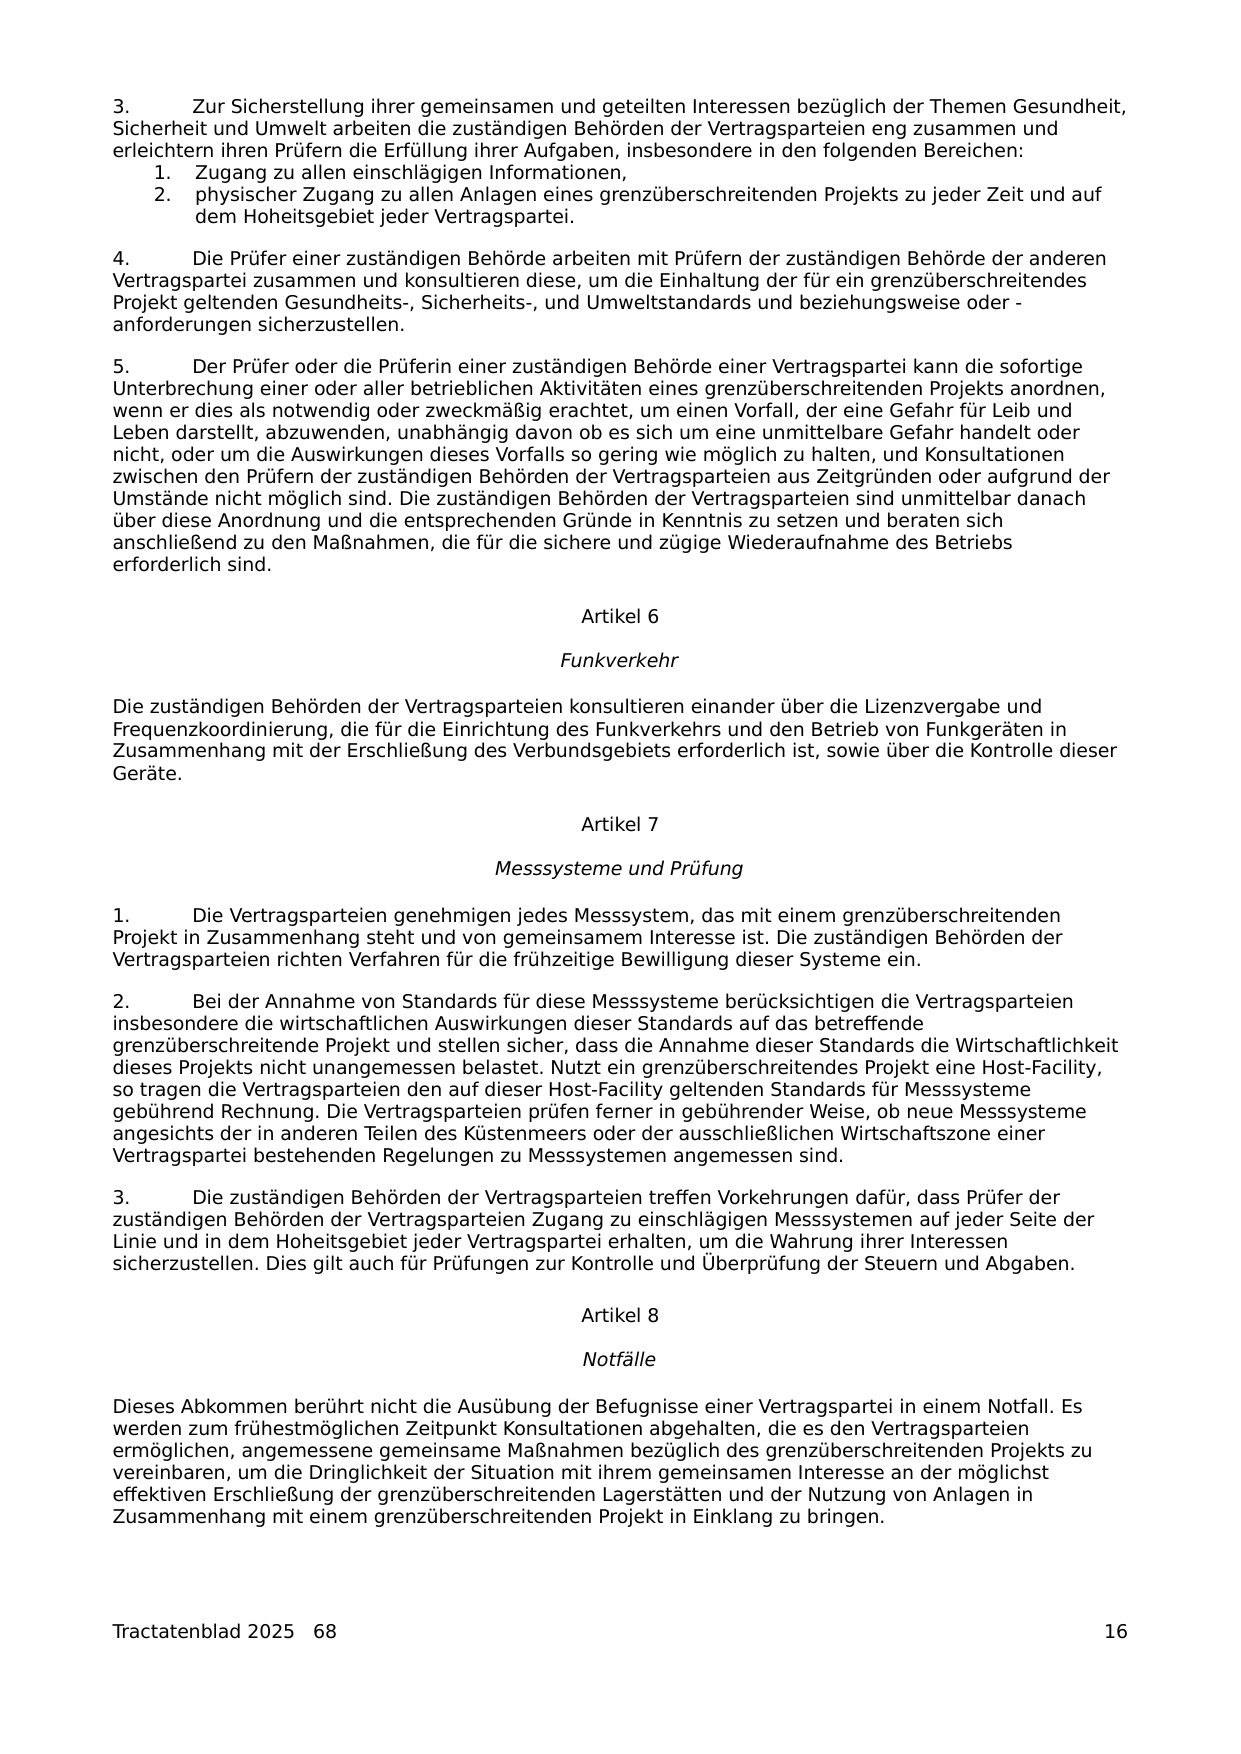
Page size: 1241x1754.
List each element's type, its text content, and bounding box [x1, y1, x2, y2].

text 4. Die Prüfer einer zuständigen Behörde arbeiten mit Prüfern der zuständigen Behörde der anderen Vertragspartei zusammen und konsultieren diese, um die Einhaltung der für ein grenzüberschreitendes Projekt geltenden Gesundheits-, Sicherheits-, und Umweltstandards und beziehungsweise oder -anforderungen sicherzustellen. [112, 248, 1128, 336]
text Dieses Abkommen berührt nicht die Ausübung der Befugnisse einer Vertragspartei in einem Notfall. Es werden zum frühestmöglichen Zeitpunkt Konsultationen abgehalten, die es den Vertragsparteien ermöglichen, angemessene gemeinsame Maßnahmen bezüglich des grenzüberschreitenden Projekts zu vereinbaren, um die Dringlichkeit der Situation mit ihrem gemeinsamen Interesse an der möglichst effektiven Erschließung der grenzüberschreitenden Lagerstätten und der Nutzung von Anlagen in Zusammenhang mit einem grenzüberschreitenden Projekt in Einklang zu bringen. [112, 1396, 1128, 1528]
text 1. Zugang zu allen einschlägigen Informationen, [153, 162, 1128, 184]
subtitle Artikel 6 Funkverkehr [112, 606, 1128, 671]
subtitle Artikel 8 Notfälle [112, 1305, 1128, 1371]
text 2. physischer Zugang zu allen Anlagen eines grenzüberschreitenden Projekts zu jeder Zeit und auf dem Hoheitsgebiet jeder Vertragspartei. [153, 184, 1128, 228]
text 5. Der Prüfer oder die Prüferin einer zuständigen Behörde einer Vertragspartei kann die sofortige Unterbrechung einer oder aller betrieblichen Aktivitäten eines grenzüberschreitenden Projekts anordnen, wenn er dies als notwendig oder zweckmäßig erachtet, um einen Vorfall, der eine Gefahr für Leib und Leben darstellt, abzuwenden, unabhängig davon ob es sich um eine unmittelbare Gefahr handelt oder nicht, oder um die Auswirkungen dieses Vorfalls so gering wie möglich zu halten, und Konsultationen zwischen den Prüfern der zuständigen Behörden der Vertragsparteien aus Zeitgründen oder aufgrund der Umstände nicht möglich sind. Die zuständigen Behörden der Vertragsparteien sind unmittelbar danach über diese Anordnung und die entsprechenden Gründe in Kenntnis zu setzen und beraten sich anschließend zu den Maßnahmen, die für die sichere und zügige Wiederaufnahme des Betriebs erforderlich sind. [112, 356, 1128, 576]
subtitle Artikel 7 Messsysteme und Prüfung [112, 814, 1128, 880]
text Die zuständigen Behörden der Vertragsparteien konsultieren einander über die Lizenzvergabe und Frequenzkoordinierung, die für die Einrichtung des Funkverkehrs und den Betrieb von Funkgeräten in Zusammenhang mit der Erschließung des Verbundsgebiets erforderlich ist, sowie über die Kontrolle dieser Geräte. [112, 696, 1128, 784]
text 3. Die zuständigen Behörden der Vertragsparteien treffen Vorkehrungen dafür, dass Prüfer der zuständigen Behörden der Vertragsparteien Zugang zu einschlägigen Messsystemen auf jeder Seite der Linie und in dem Hoheitsgebiet jeder Vertragspartei erhalten, um die Wahrung ihrer Interessen sicherzustellen. Dies gilt auch für Prüfungen zur Kontrolle und Überprüfung der Steuern und Abgaben. [112, 1187, 1128, 1275]
text 2. Bei der Annahme von Standards für diese Messsysteme berücksichtigen die Vertragsparteien insbesondere die wirtschaftlichen Auswirkungen dieser Standards auf das betreffende grenzüberschreitende Projekt und stellen sicher, dass die Annahme dieser Standards die Wirtschaftlichkeit dieses Projekts nicht unangemessen belastet. Nutzt ein grenzüberschreitendes Projekt eine Host-Facility, so tragen die Vertragsparteien den auf dieser Host-Facility geltenden Standards für Messsysteme gebührend Rechnung. Die Vertragsparteien prüfen ferner in gebührender Weise, ob neue Messsysteme angesichts der in anderen Teilen des Küstenmeers oder der ausschließlichen Wirtschaftszone einer Vertragspartei bestehenden Regelungen zu Messsystemen angemessen sind. [112, 991, 1128, 1167]
text 3. Zur Sicherstellung ihrer gemeinsamen und geteilten Interessen bezüglich der Themen Gesundheit, Sicherheit und Umwelt arbeiten die zuständigen Behörden der Vertragsparteien eng zusammen und erleichtern ihren Prüfern die Erfüllung ihrer Aufgaben, insbesondere in den folgenden Bereichen: [112, 96, 1128, 162]
text 1. Die Vertragsparteien genehmigen jedes Messsystem, das mit einem grenzüberschreitenden Projekt in Zusammenhang steht und von gemeinsamem Interesse ist. Die zuständigen Behörden der Vertragsparteien richten Verfahren für die frühzeitige Bewilligung dieser Systeme ein. [112, 905, 1128, 971]
